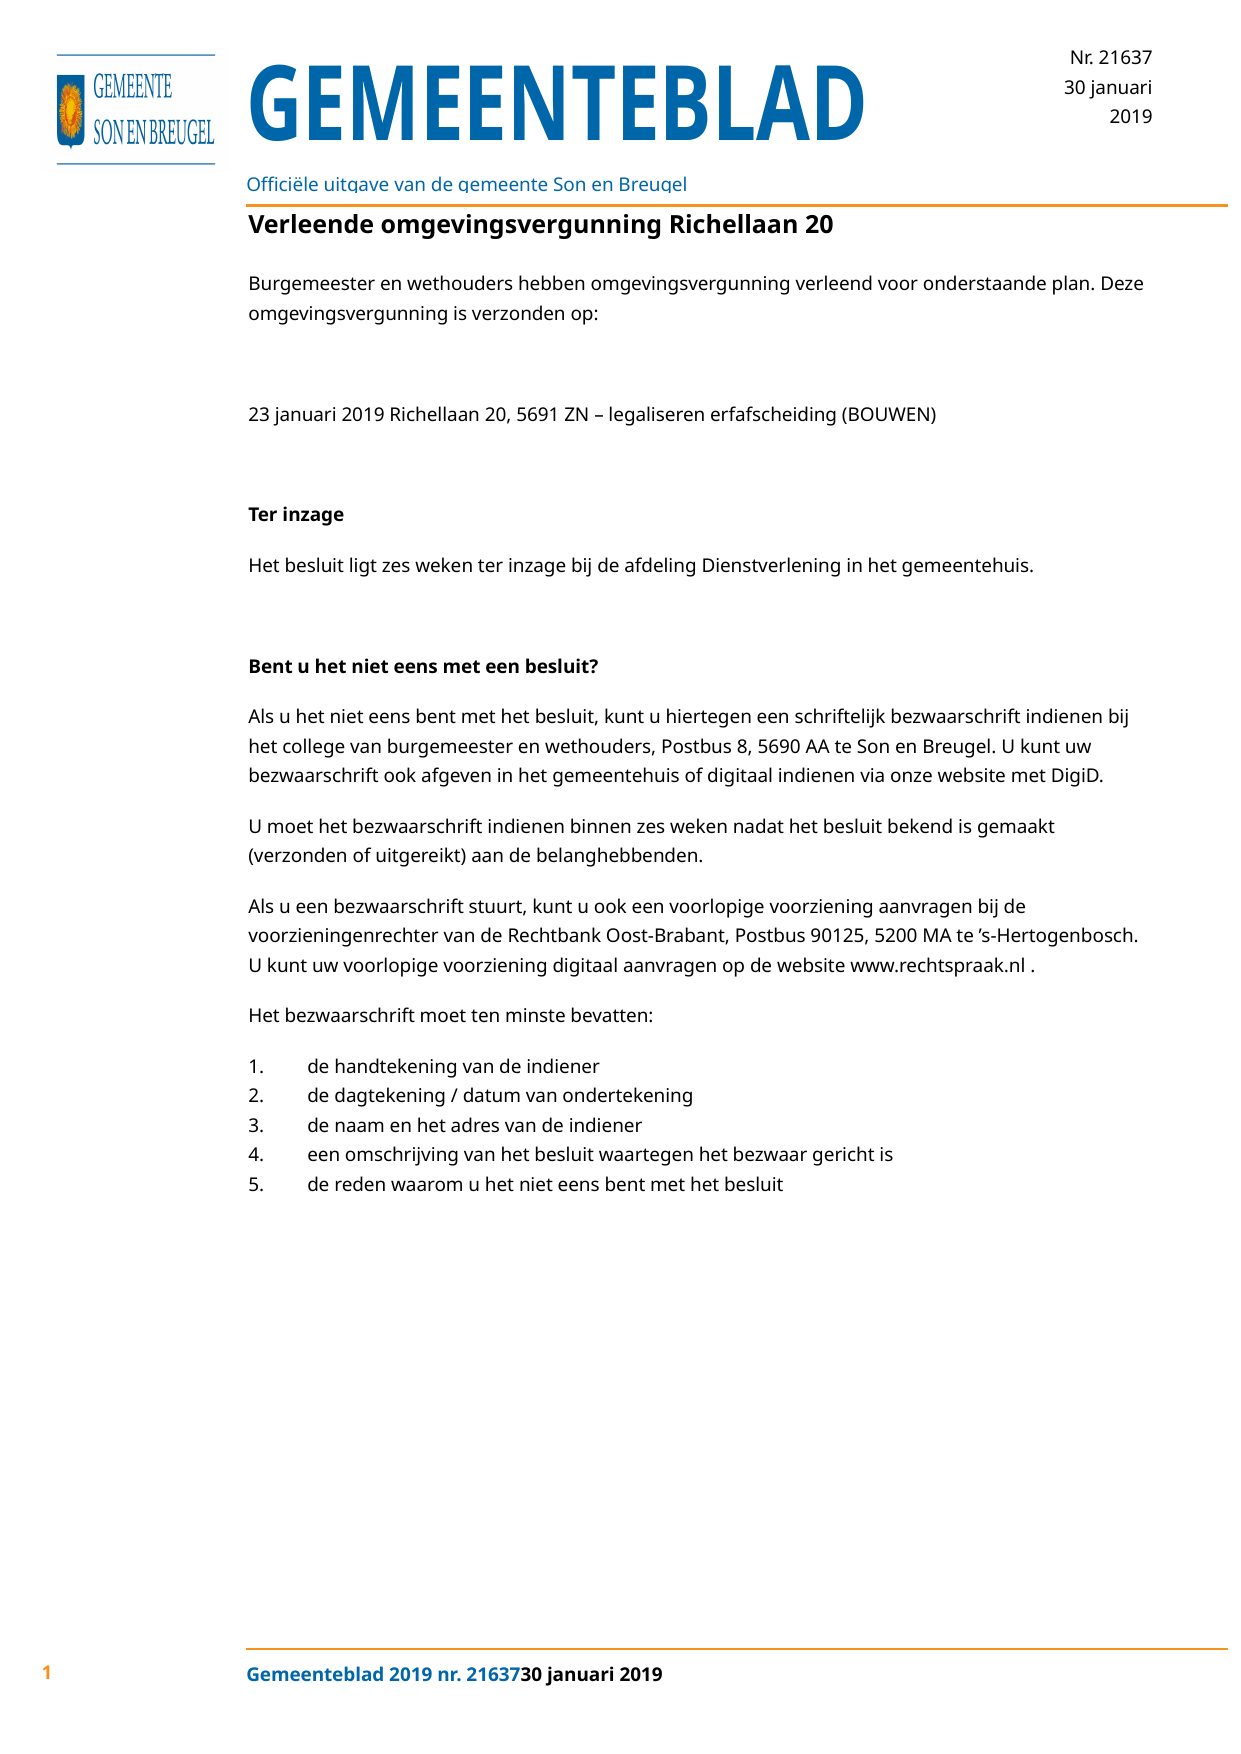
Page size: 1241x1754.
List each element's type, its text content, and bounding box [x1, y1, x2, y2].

text Het besluit ligt zes weken ter inzage bij de afdeling Dienstverlening in het gemeentehuis. [248, 552, 1152, 578]
text Bent u het niet eens met een besluit? [248, 653, 1152, 678]
text Verleende omgevingsvergunning Richellaan 20 [248, 207, 1152, 241]
picture [41, 47, 231, 172]
list een omschrijving van het besluit waartegen het bezwaar gericht is [248, 1142, 1152, 1167]
list de reden waarom u het niet eens bent met het besluit [248, 1171, 1152, 1197]
text Ter inzage [248, 502, 1152, 527]
text Burgemeester en wethouders hebben omgevingsvergunning verleend voor onderstaande plan. Deze omgevingsvergunning is verzonden op: [248, 270, 1152, 326]
text 23 januari 2019 Richellaan 20, 5691 ZN – legaliseren erfafscheiding (BOUWEN) [248, 401, 1152, 426]
list de dagtekening / datum van ondertekening [248, 1082, 1152, 1108]
list de naam en het adres van de indiener [248, 1112, 1152, 1138]
list de handtekening van de indiener [248, 1053, 1152, 1078]
text Als u een bezwaarschrift stuurt, kunt u ook een voorlopige voorziening aanvragen bij de voorzieningenrechter van de Rechtbank Oost-Brabant, Postbus 90125, 5200 MA te ’s-Hertogenbosch. U kunt uw voorlopige voorziening digitaal aanvragen op de website www.rechtspraak.nl . [248, 893, 1152, 978]
text Het bezwaarschrift moet ten minste bevatten: [248, 1002, 1152, 1028]
text Als u het niet eens bent met het besluit, kunt u hiertegen een schriftelijk bezwaarschrift indienen bij het college van burgemeester en wethouders, Postbus 8, 5690 AA te Son en Breugel. U kunt uw bezwaarschrift ook afgeven in het gemeentehuis of digitaal indienen via onze website met DigiD. [248, 703, 1152, 788]
text U moet het bezwaarschrift indienen binnen zes weken nadat het besluit bekend is gemaakt (verzonden of uitgereikt) aan de belanghebbenden. [248, 813, 1152, 868]
